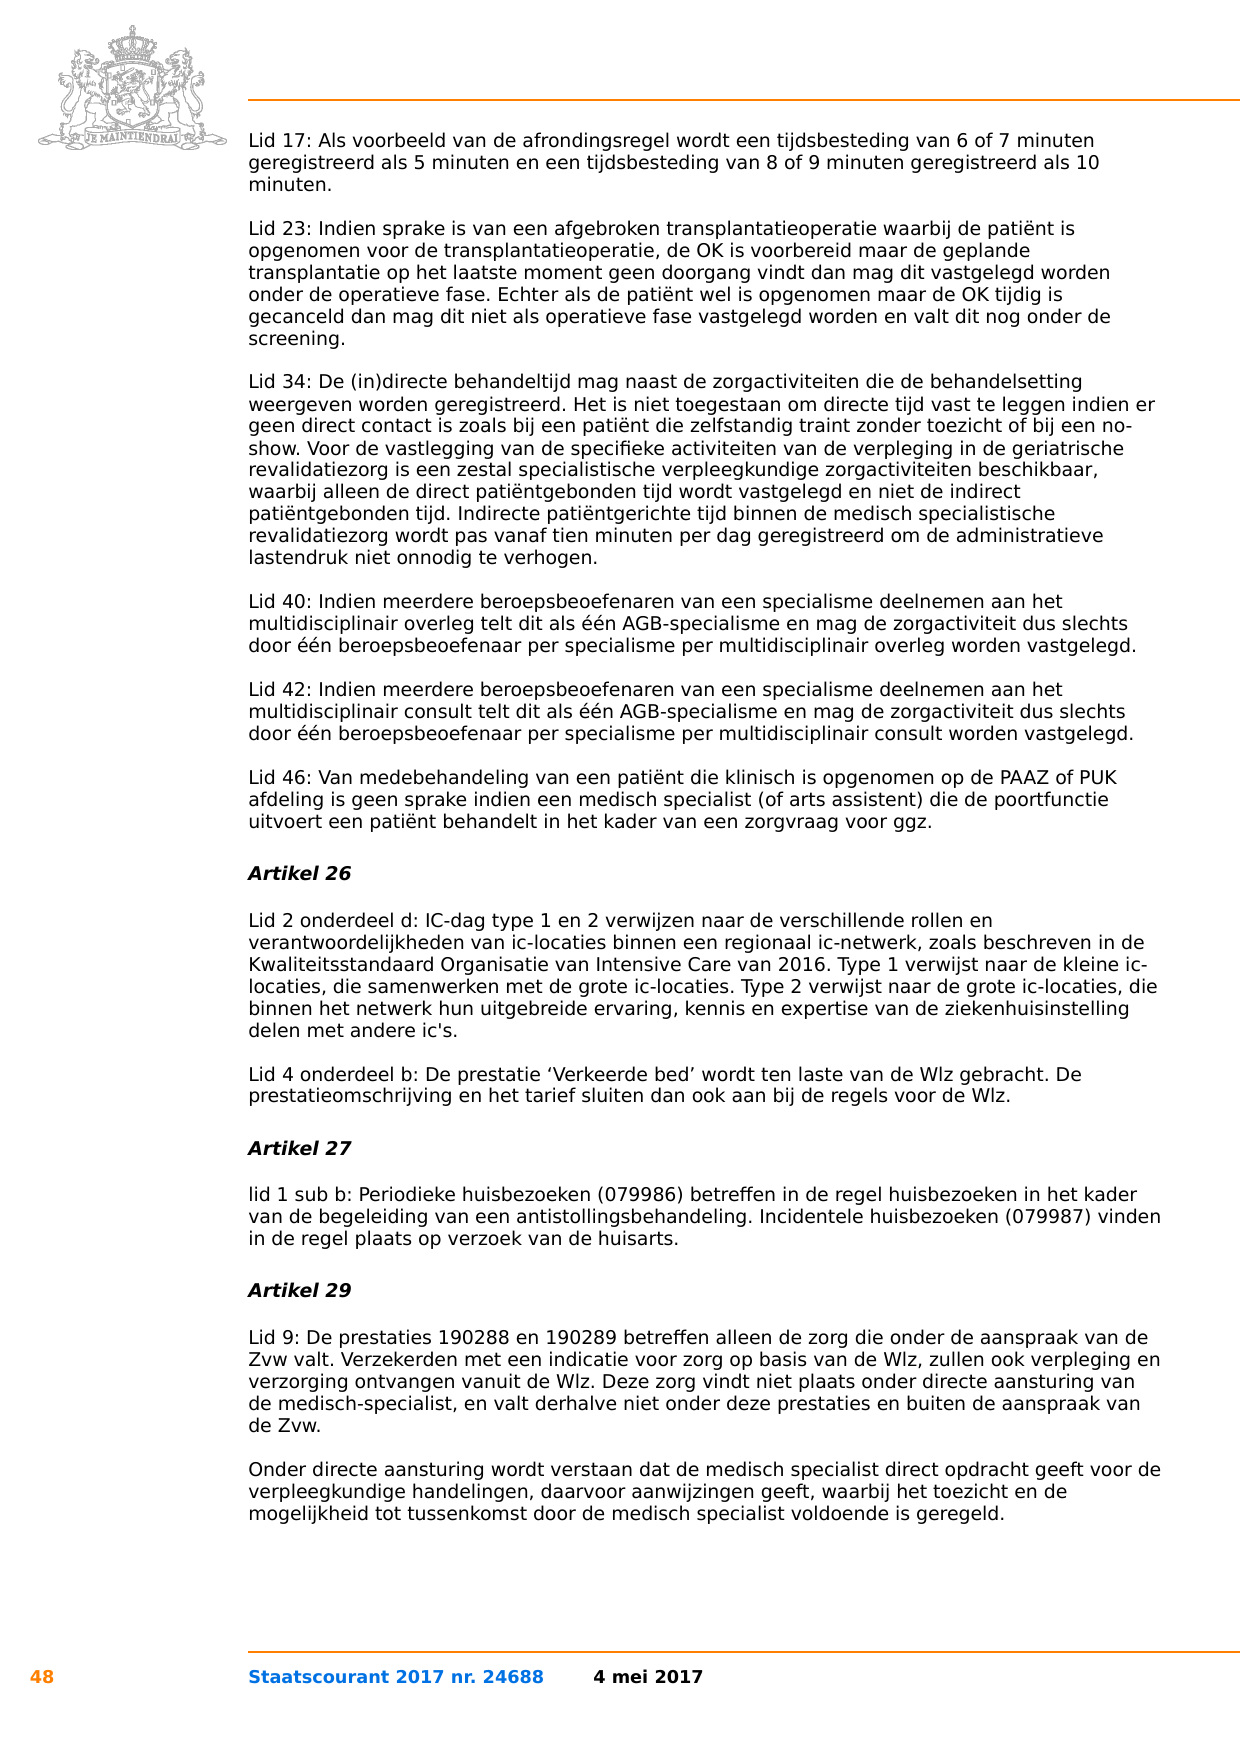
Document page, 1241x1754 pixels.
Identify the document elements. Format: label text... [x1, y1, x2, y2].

subtitle Artikel 29 [248, 1280, 1163, 1302]
subtitle Artikel 27 [248, 1137, 1163, 1159]
subtitle Artikel 26 [248, 863, 1163, 885]
text Lid 40: Indien meerdere beroepsbeoefenaren van een specialisme deelnemen aan het multidisciplinair overleg telt dit als één AGB-specialisme en mag de zorgactiviteit dus slechts door één beroepsbeoefenaar per specialisme per multidisciplinair overleg worden vastgelegd. [248, 591, 1163, 657]
text Onder directe aansturing wordt verstaan dat de medisch specialist direct opdracht geeft voor de verpleegkundige handelingen, daarvoor aanwijzingen geeft, waarbij het toezicht en de mogelijkheid tot tussenkomst door de medisch specialist voldoende is geregeld. [248, 1459, 1163, 1525]
text Lid 46: Van medebehandeling van een patiënt die klinisch is opgenomen op de PAAZ of PUK afdeling is geen sprake indien een medisch specialist (of arts assistent) die de poortfunctie uitvoert een patiënt behandelt in het kader van een zorgvraag voor ggz. [248, 767, 1163, 833]
text Lid 42: Indien meerdere beroepsbeoefenaren van een specialisme deelnemen aan het multidisciplinair consult telt dit als één AGB-specialisme en mag de zorgactiviteit dus slechts door één beroepsbeoefenaar per specialisme per multidisciplinair consult worden vastgelegd. [248, 679, 1163, 745]
picture [38, 25, 227, 150]
text Lid 2 onderdeel d: IC-dag type 1 en 2 verwijzen naar de verschillende rollen en verantwoordelijkheden van ic-locaties binnen een regionaal ic-netwerk, zoals beschreven in de Kwaliteitsstandaard Organisatie van Intensive Care van 2016. Type 1 verwijst naar de kleine ic-locaties, die samenwerken met de grote ic-locaties. Type 2 verwijst naar de grote ic-locaties, die binnen het netwerk hun uitgebreide ervaring, kennis en expertise van de ziekenhuisinstelling delen met andere ic's. [248, 910, 1163, 1042]
text Lid 4 onderdeel b: De prestatie ‘Verkeerde bed’ wordt ten laste van de Wlz gebracht. De prestatieomschrijving en het tarief sluiten dan ook aan bij de regels voor de Wlz. [248, 1063, 1163, 1107]
text Lid 9: De prestaties 190288 en 190289 betreffen alleen de zorg die onder de aanspraak van de Zvw valt. Verzekerden met een indicatie voor zorg op basis van de Wlz, zullen ook verpleging en verzorging ontvangen vanuit de Wlz. Deze zorg vindt niet plaats onder directe aansturing van de medisch-specialist, en valt derhalve niet onder deze prestaties en buiten de aanspraak van de Zvw. [248, 1327, 1163, 1437]
text lid 1 sub b: Periodieke huisbezoeken (079986) betreffen in de regel huisbezoeken in het kader van de begeleiding van een antistollingsbehandeling. Incidentele huisbezoeken (079987) vinden in de regel plaats op verzoek van de huisarts. [248, 1184, 1163, 1250]
text Lid 23: Indien sprake is van een afgebroken transplantatieoperatie waarbij de patiënt is opgenomen voor de transplantatieoperatie, de OK is voorbereid maar de geplande transplantatie op het laatste moment geen doorgang vindt dan mag dit vastgelegd worden onder de operatieve fase. Echter als de patiënt wel is opgenomen maar de OK tijdig is gecanceld dan mag dit niet als operatieve fase vastgelegd worden en valt dit nog onder de screening. [248, 218, 1163, 349]
text Lid 17: Als voorbeeld van de afrondingsregel wordt een tijdsbesteding van 6 of 7 minuten geregistreerd als 5 minuten en een tijdsbesteding van 8 of 9 minuten geregistreerd als 10 minuten. [248, 130, 1163, 196]
text Lid 34: De (in)directe behandeltijd mag naast de zorgactiviteiten die de behandelsetting weergeven worden geregistreerd. Het is niet toegestaan om directe tijd vast te leggen indien er geen direct contact is zoals bij een patiënt die zelfstandig traint zonder toezicht of bij een no-show. Voor de vastlegging van de specifieke activiteiten van de verpleging in de geriatrische revalidatiezorg is een zestal specialistische verpleegkundige zorgactiviteiten beschikbaar, waarbij alleen de direct patiëntgebonden tijd wordt vastgelegd en niet de indirect patiëntgebonden tijd. Indirecte patiëntgerichte tijd binnen de medisch specialistische revalidatiezorg wordt pas vanaf tien minuten per dag geregistreerd om de administratieve lastendruk niet onnodig te verhogen. [248, 371, 1163, 569]
